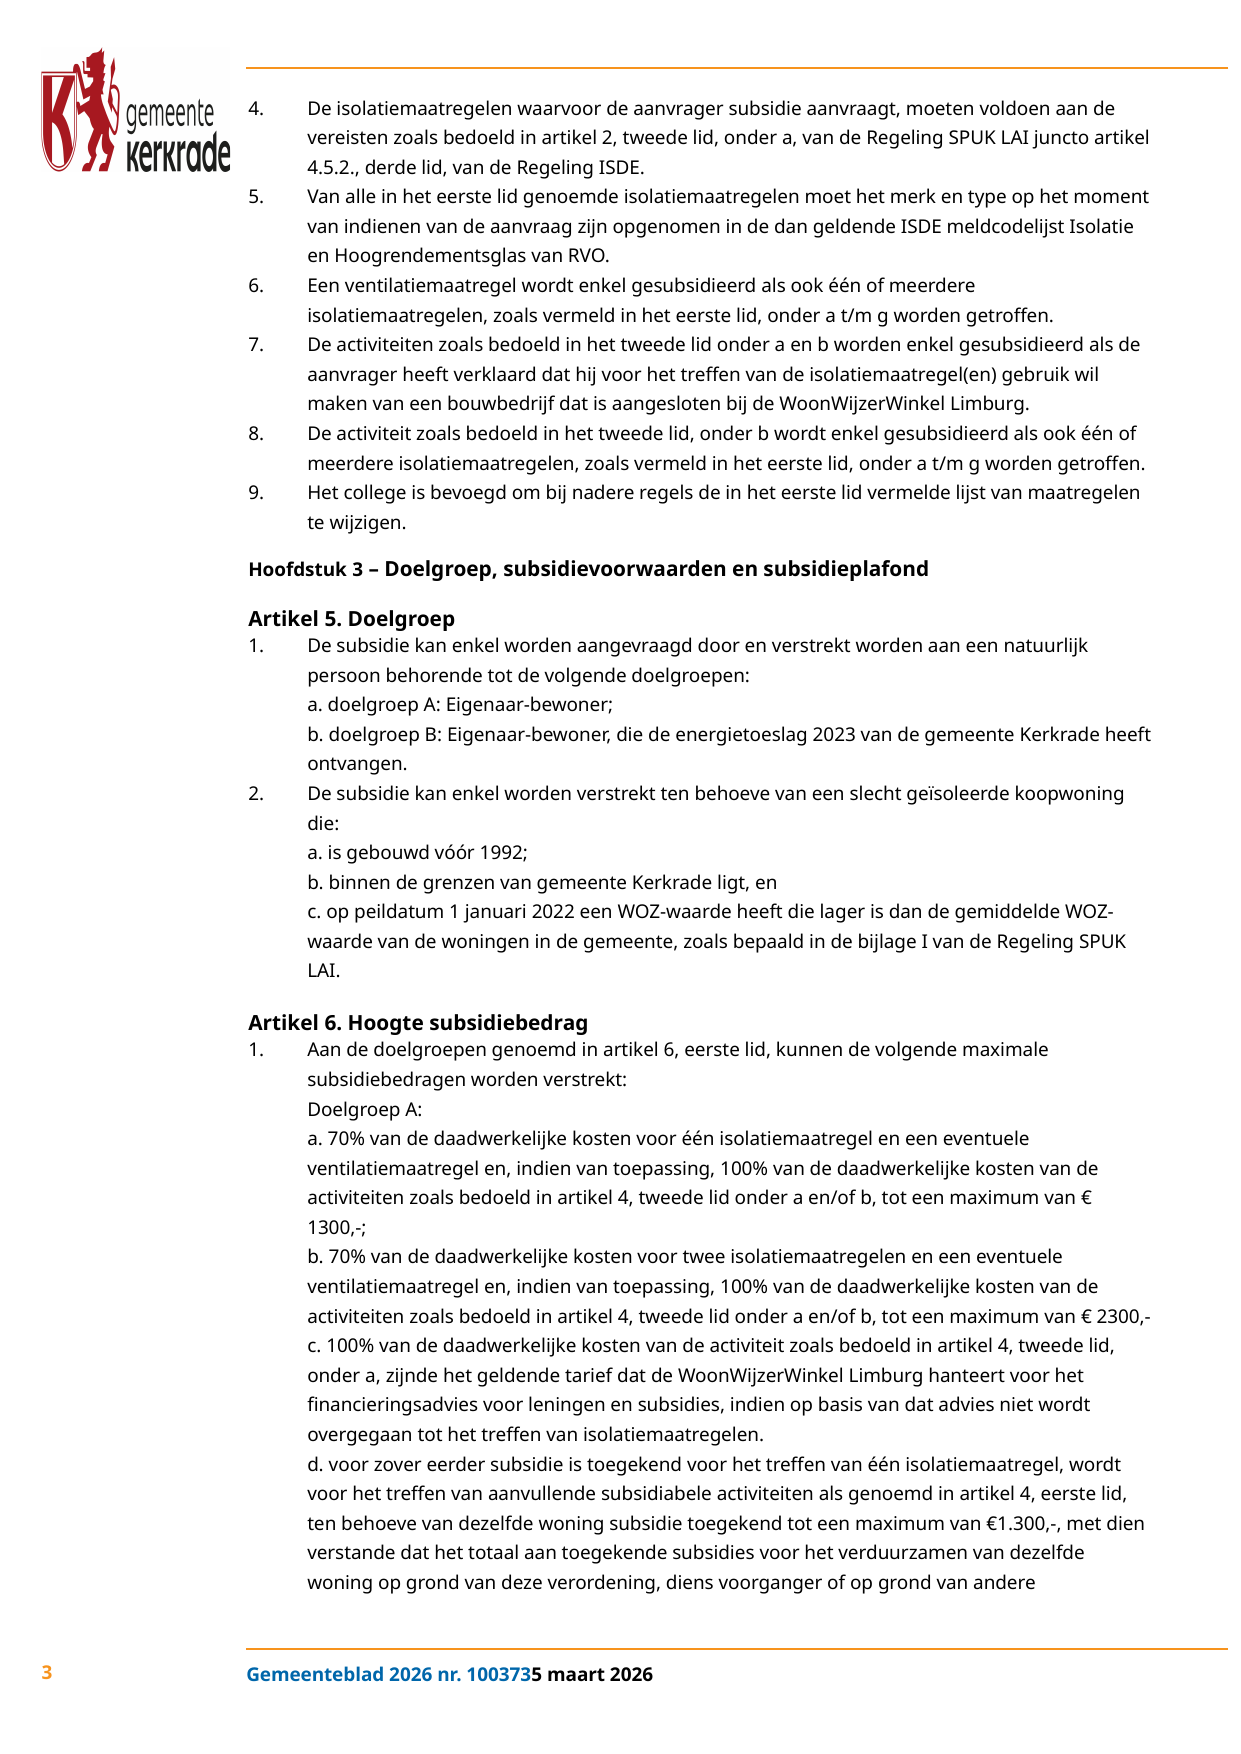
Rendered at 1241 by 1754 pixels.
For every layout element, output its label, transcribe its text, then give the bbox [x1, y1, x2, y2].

list Het college is bevoegd om bij nadere regels de in het eerste lid vermelde lijst van maatregelen te wijzigen. [248, 479, 1152, 535]
list b. 70% van de daadwerkelijke kosten voor twee isolatiemaatregelen en een eventuele ventilatiemaatregel en, indien van toepassing, 100% van de daadwerkelijke kosten van de activiteiten zoals bedoeld in artikel 4, tweede lid onder a en/of b, tot een maximum van € 2300,-c. 100% van de daadwerkelijke kosten van de activiteit zoals bedoeld in artikel 4, tweede lid, onder a, zijnde het geldende tarief dat de WoonWijzerWinkel Limburg hanteert voor het financieringsadvies voor leningen en subsidies, indien op basis van dat advies niet wordt overgegaan tot het treffen van isolatiemaatregelen. [248, 1244, 1152, 1447]
list Van alle in het eerste lid genoemde isolatiemaatregelen moet het merk en type op het moment van indienen van de aanvraag zijn opgenomen in de dan geldende ISDE meldcodelijst Isolatie en Hoogrendementsglas van RVO. [248, 183, 1152, 268]
text Hoofdstuk 3 – Doelgroep, subsidievoorwaarden en subsidieplafond [248, 554, 1152, 583]
list a. is gebouwd vóór 1992; [248, 839, 1152, 865]
list De activiteit zoals bedoeld in het tweede lid, onder b wordt enkel gesubsidieerd als ook één of meerdere isolatiemaatregelen, zoals vermeld in het eerste lid, onder a t/m g worden getroffen. [248, 420, 1152, 476]
text Artikel 5. Doelgroep [248, 604, 1152, 632]
list Aan de doelgroepen genoemd in artikel 6, eerste lid, kunnen de volgende maximale subsidiebedragen worden verstrekt: [248, 1037, 1152, 1092]
list a. 70% van de daadwerkelijke kosten voor één isolatiemaatregel en een eventuele ventilatiemaatregel en, indien van toepassing, 100% van de daadwerkelijke kosten van de activiteiten zoals bedoeld in artikel 4, tweede lid onder a en/of b, tot een maximum van € 1300,-; [248, 1125, 1152, 1240]
list d. voor zover eerder subsidie is toegekend voor het treffen van één isolatiemaatregel, wordt voor het treffen van aanvullende subsidiabele activiteiten als genoemd in artikel 4, eerste lid, ten behoeve van dezelfde woning subsidie toegekend tot een maximum van €1.300,-, met dien verstande dat het totaal aan toegekende subsidies voor het verduurzamen van dezelfde woning op grond van deze verordening, diens voorganger of op grond van andere [248, 1451, 1152, 1595]
list De subsidie kan enkel worden aangevraagd door en verstrekt worden aan een natuurlijk persoon behorende tot de volgende doelgroepen: [248, 632, 1152, 688]
list De activiteiten zoals bedoeld in het tweede lid onder a en b worden enkel gesubsidieerd als de aanvrager heeft verklaard dat hij voor het treffen van de isolatiemaatregel(en) gebruik wil maken van een bouwbedrijf dat is aangesloten bij de WoonWijzerWinkel Limburg. [248, 331, 1152, 416]
list a. doelgroep A: Eigenaar-bewoner; [248, 691, 1152, 717]
list De isolatiemaatregelen waarvoor de aanvrager subsidie aanvraagt, moeten voldoen aan de vereisten zoals bedoeld in artikel 2, tweede lid, onder a, van de Regeling SPUK LAI juncto artikel 4.5.2., derde lid, van de Regeling ISDE. [248, 95, 1152, 180]
picture [41, 47, 231, 172]
list De subsidie kan enkel worden verstrekt ten behoeve van een slecht geïsoleerde koopwoning die: [248, 780, 1152, 836]
list Doelgroep A: [248, 1096, 1152, 1121]
list Een ventilatiemaatregel wordt enkel gesubsidieerd als ook één of meerdere isolatiemaatregelen, zoals vermeld in het eerste lid, onder a t/m g worden getroffen. [248, 272, 1152, 328]
list c. op peildatum 1 januari 2022 een WOZ-waarde heeft die lager is dan de gemiddelde WOZ-waarde van de woningen in de gemeente, zoals bepaald in de bijlage I van de Regeling SPUK LAI. [248, 898, 1152, 983]
text Artikel 6. Hoogte subsidiebedrag [248, 1008, 1152, 1037]
list b. binnen de grenzen van gemeente Kerkrade ligt, en [248, 869, 1152, 895]
list b. doelgroep B: Eigenaar-bewoner, die de energietoeslag 2023 van de gemeente Kerkrade heeft ontvangen. [248, 721, 1152, 776]
